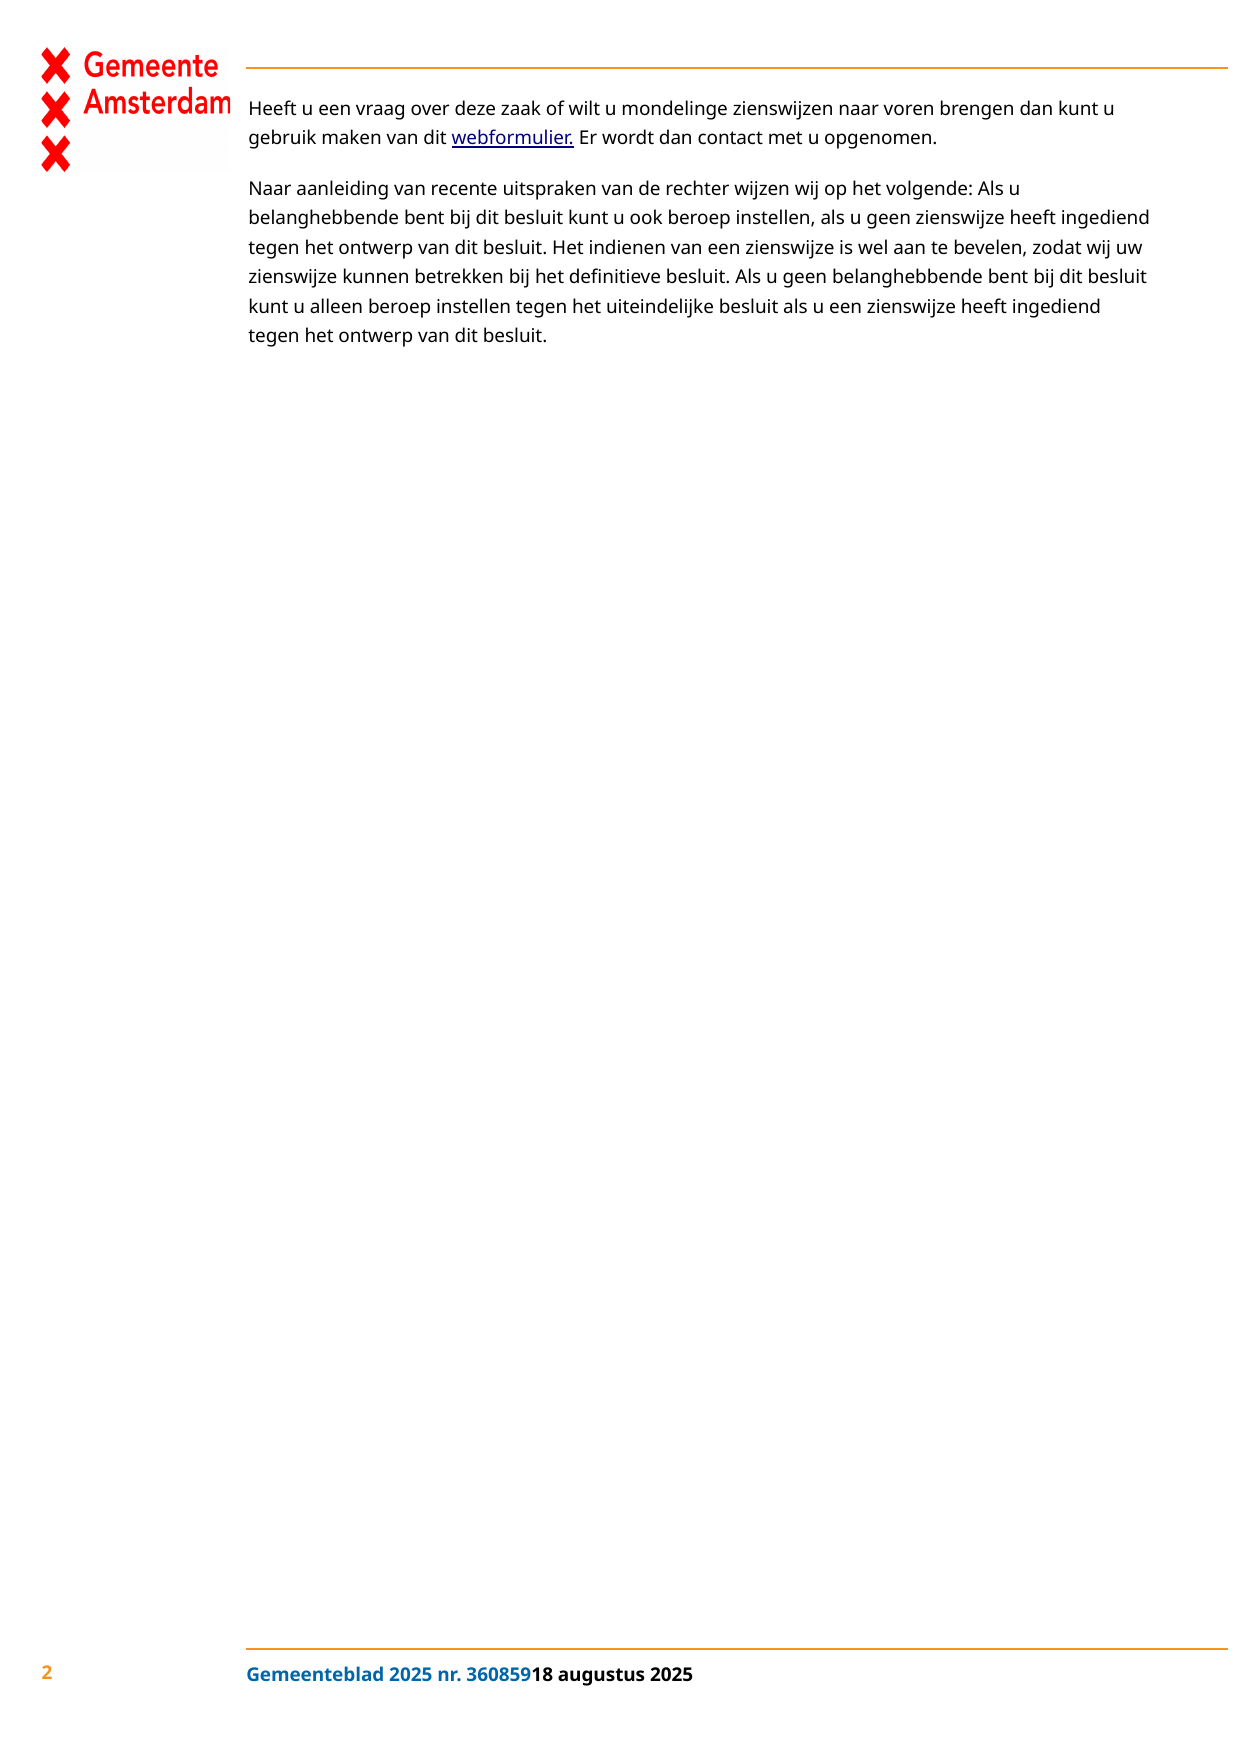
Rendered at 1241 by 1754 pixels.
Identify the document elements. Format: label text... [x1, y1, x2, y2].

picture [41, 47, 231, 172]
text Naar aanleiding van recente uitspraken van de rechter wijzen wij op het volgende: Als u belanghebbende bent bij dit besluit kunt u ook beroep instellen, als u geen zienswijze heeft ingediend tegen het ontwerp van dit besluit. Het indienen van een zienswijze is wel aan te bevelen, zodat wij uw zienswijze kunnen betrekken bij het definitieve besluit. Als u geen belanghebbende bent bij dit besluit kunt u alleen beroep instellen tegen het uiteindelijke besluit als u een zienswijze heeft ingediend tegen het ontwerp van dit besluit. [248, 175, 1152, 348]
text Heeft u een vraag over deze zaak of wilt u mondelinge zienswijzen naar voren brengen dan kunt u gebruik maken van dit webformulier. Er wordt dan contact met u opgenomen. [248, 95, 1152, 150]
